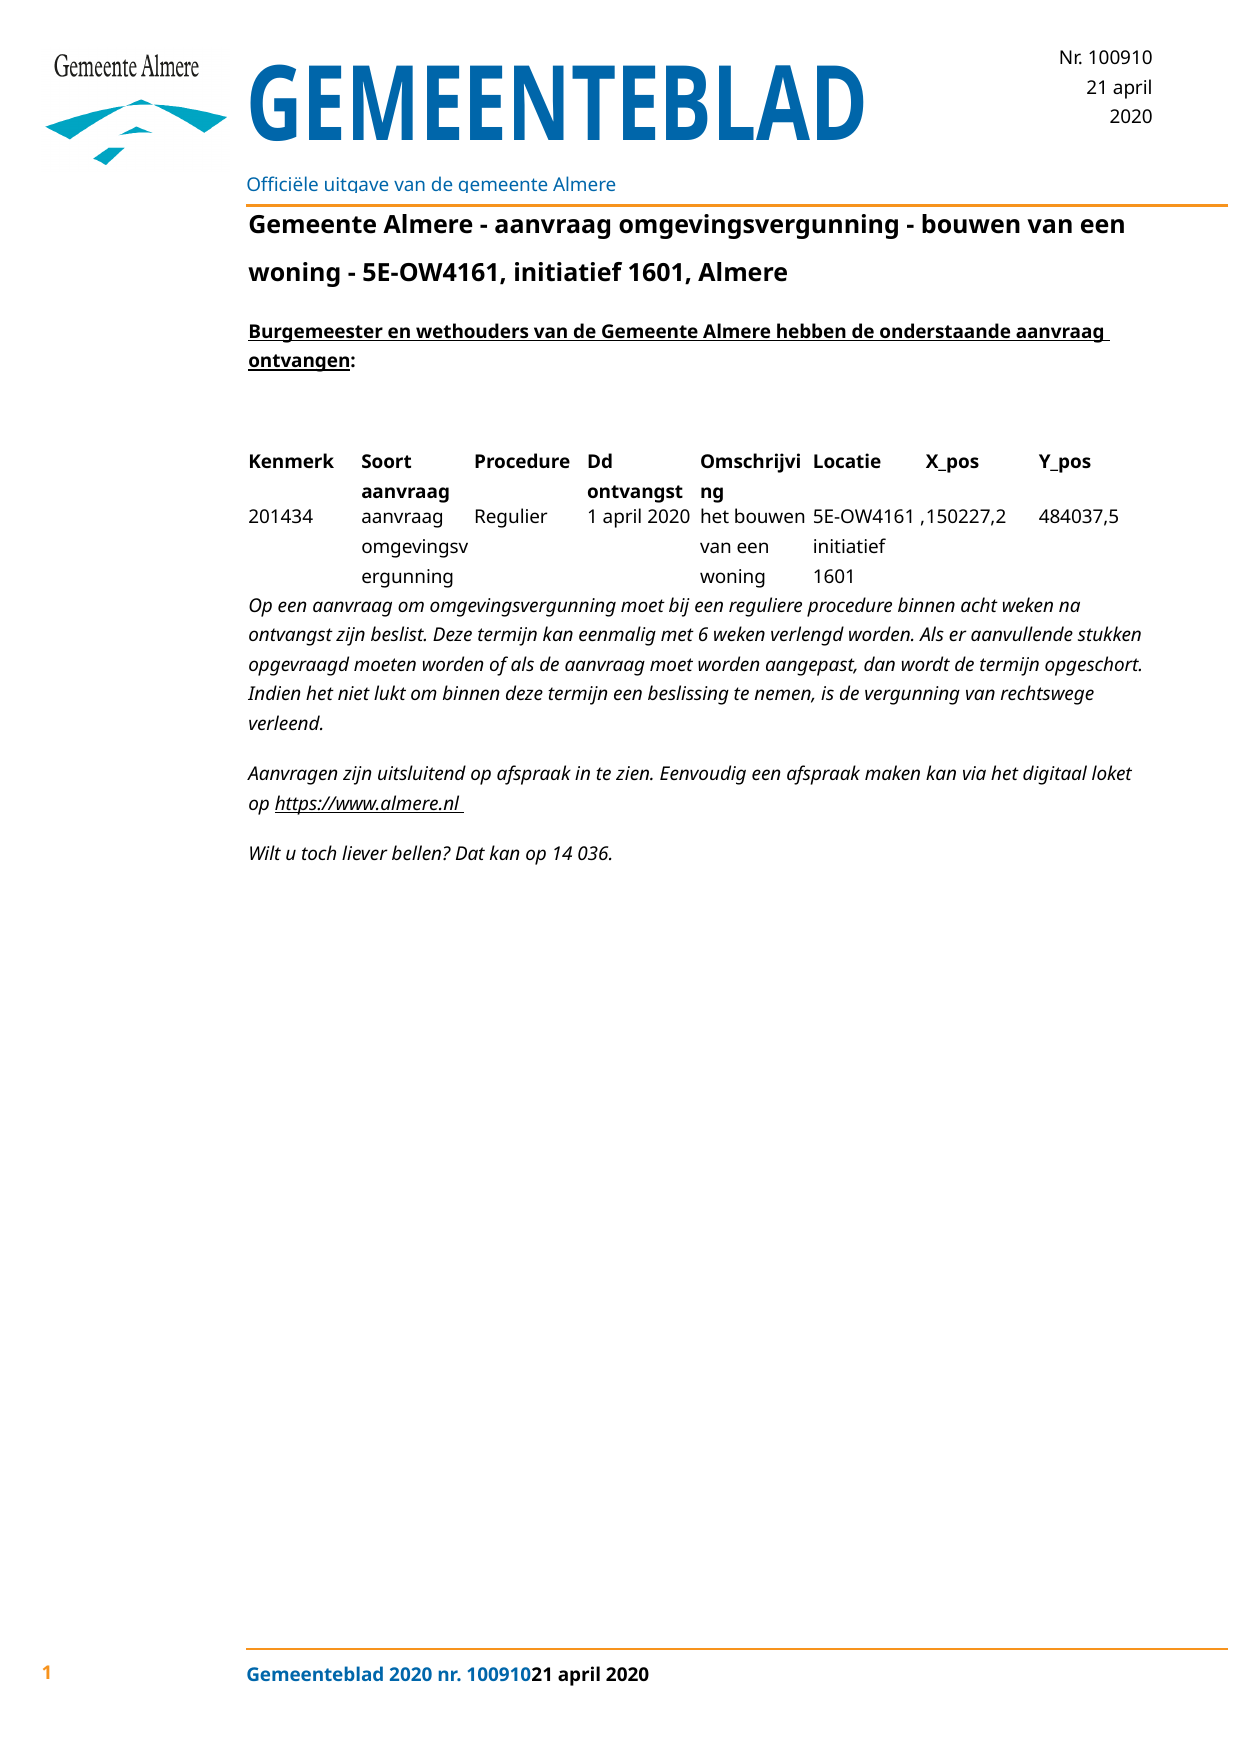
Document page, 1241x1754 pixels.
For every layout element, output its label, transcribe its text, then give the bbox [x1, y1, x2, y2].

text Aanvragen zijn uitsluitend op afspraak in te zien. Eenvoudig een afspraak maken kan via het digitaal loket op https://www.almere.nl [248, 761, 1152, 816]
table_header Omschrijving [700, 449, 813, 504]
text Op een aanvraag om omgevingsvergunning moet bij een reguliere procedure binnen acht weken na ontvangst zijn beslist. Deze termijn kan eenmalig met 6 weken verlengd worden. Als er aanvullende stukken opgevraagd moeten worden of als de aanvraag moet worden aangepast, dan wordt de termijn opgeschort. Indien het niet lukt om binnen deze termijn een beslissing te nemen, is de vergunning van rechtswege verleend. [248, 592, 1152, 736]
table_header Dd ontvangst [587, 449, 700, 504]
text Gemeente Almere - aanvraag omgevingsvergunning - bouwen van een woning - 5E-OW4161, initiatief 1601, Almere [248, 207, 1152, 288]
table_header Procedure [474, 449, 587, 504]
table_cell Regulier [474, 504, 587, 589]
table_cell 5E-OW4161 , initiatief 1601 [813, 504, 926, 589]
table_header Y_pos [1039, 449, 1152, 504]
text Burgemeester en wethouders van de Gemeente Almere hebben de onderstaande aanvraag ontvangen: [248, 318, 1152, 373]
table_cell het bouwen van een woning [700, 504, 813, 589]
table_cell 201434 [248, 504, 361, 589]
table_cell 484037,5 [1039, 504, 1152, 589]
table_header Soort aanvraag [361, 449, 474, 504]
table_header Locatie [813, 449, 926, 504]
table_header Kenmerk [248, 449, 361, 504]
text Wilt u toch liever bellen? Dat kan op 14 036. [248, 841, 1152, 866]
picture [41, 47, 231, 172]
table_cell aanvraag omgevingsvergunning [361, 504, 474, 589]
table_header X_pos [926, 449, 1038, 504]
table_cell 1 april 2020 [587, 504, 700, 589]
table_cell 150227,2 [926, 504, 1038, 589]
